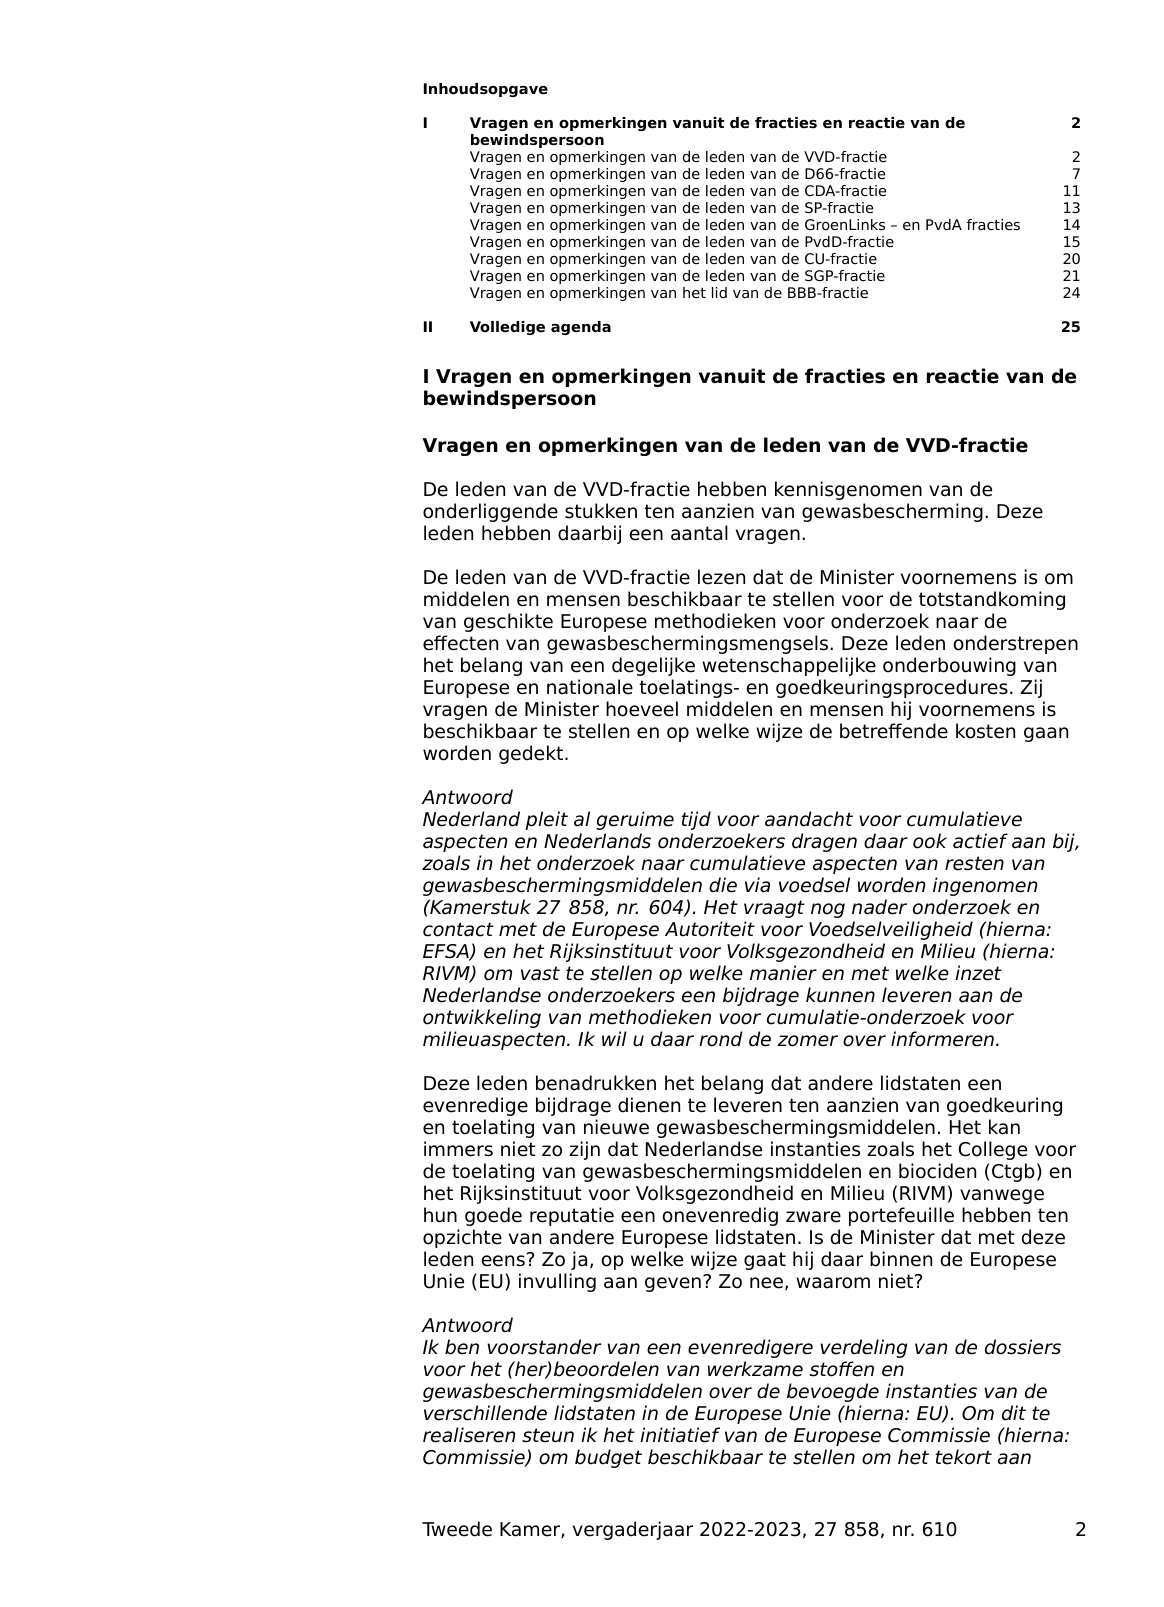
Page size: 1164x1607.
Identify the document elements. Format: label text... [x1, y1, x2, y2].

subtitle I Vragen en opmerkingen vanuit de fracties en reactie van de bewindspersoon [422, 366, 1087, 409]
table_cell Volledige agenda [464, 319, 1027, 336]
table_cell 11 [1028, 183, 1087, 200]
table_cell [422, 217, 463, 234]
table_cell [422, 98, 1087, 115]
text Deze leden benadrukken het belang dat andere lidstaten een evenredige bijdrage dienen te leveren ten aanzien van goedkeuring en toelating van nieuwe gewasbeschermingsmiddelen. Het kan immers niet zo zijn dat Nederlandse instanties zoals het College voor de toelating van gewasbeschermingsmiddelen en biociden (Ctgb) en het Rijksinstituut voor Volksgezondheid en Milieu (RIVM) vanwege hun goede reputatie een onevenredig zware portefeuille hebben ten opzichte van andere Europese lidstaten. Is de Minister dat met deze leden eens? Zo ja, op welke wijze gaat hij daar binnen de Europese Unie (EU) invulling aan geven? Zo nee, waarom niet? [422, 1073, 1087, 1293]
table_cell 13 [1028, 200, 1087, 217]
table_cell 2 [1028, 115, 1087, 149]
table_cell Vragen en opmerkingen van de leden van de CU-fractie [464, 251, 1027, 268]
table_cell [422, 302, 463, 319]
table_cell Vragen en opmerkingen van de leden van de SP-fractie [464, 200, 1027, 217]
text De leden van de VVD-fractie lezen dat de Minister voornemens is om middelen en mensen beschikbaar te stellen voor de totstandkoming van geschikte Europese methodieken voor onderzoek naar de effecten van gewasbeschermingsmengsels. Deze leden onderstrepen het belang van een degelijke wetenschappelijke onderbouwing van Europese en nationale toelatings- en goedkeuringsprocedures. Zij vragen de Minister hoeveel middelen en mensen hij voornemens is beschikbaar te stellen en op welke wijze de betreffende kosten gaan worden gedekt. [422, 567, 1087, 765]
table_cell Vragen en opmerkingen van de leden van de GroenLinks – en PvdA fracties [464, 217, 1027, 234]
table_cell [422, 200, 463, 217]
table_cell Vragen en opmerkingen van de leden van de VVD-fractie [464, 149, 1027, 166]
table_cell 24 [1028, 285, 1087, 302]
table_cell 7 [1028, 166, 1087, 183]
table_cell [422, 234, 463, 251]
table_cell [422, 183, 463, 200]
text De leden van de VVD-fractie hebben kennisgenomen van de onderliggende stukken ten aanzien van gewasbescherming. Deze leden hebben daarbij een aantal vragen. [422, 479, 1087, 545]
table_cell II [422, 319, 463, 336]
table_cell [422, 285, 463, 302]
text Antwoord [422, 1315, 1087, 1337]
table_cell [464, 302, 1027, 319]
table_cell Vragen en opmerkingen van de leden van de PvdD-fractie [464, 234, 1027, 251]
table_cell [1028, 302, 1087, 319]
table_cell [422, 251, 463, 268]
table_cell 2 [1028, 149, 1087, 166]
table_cell I [422, 115, 463, 149]
table_cell Vragen en opmerkingen vanuit de fracties en reactie van de bewindspersoon [464, 115, 1027, 149]
table_cell [422, 166, 463, 183]
text Antwoord [422, 787, 1087, 809]
table_cell 20 [1028, 251, 1087, 268]
table_cell Vragen en opmerkingen van de leden van de SGP-fractie [464, 268, 1027, 285]
text Ik ben voorstander van een evenredigere verdeling van de dossiers voor het (her)beoordelen van werkzame stoffen en gewasbeschermingsmiddelen over de bevoegde instanties van de verschillende lidstaten in de Europese Unie (hierna: EU). Om dit te realiseren steun ik het initiatief van de Europese Commissie (hierna: Commissie) om budget beschikbaar te stellen om het tekort aan [422, 1337, 1087, 1469]
text Nederland pleit al geruime tijd voor aandacht voor cumulatieve aspecten en Nederlands onderzoekers dragen daar ook actief aan bij, zoals in het onderzoek naar cumulatieve aspecten van resten van gewasbeschermingsmiddelen die via voedsel worden ingenomen (Kamerstuk 27 858, nr. 604). Het vraagt nog nader onderzoek en contact met de Europese Autoriteit voor Voedselveiligheid (hierna: EFSA) en het Rijksinstituut voor Volksgezondheid en Milieu (hierna: RIVM) om vast te stellen op welke manier en met welke inzet Nederlandse onderzoekers een bijdrage kunnen leveren aan de ontwikkeling van methodieken voor cumulatie-onderzoek voor milieuaspecten. Ik wil u daar rond de zomer over informeren. [422, 809, 1087, 1051]
table_cell Vragen en opmerkingen van het lid van de BBB-fractie [464, 285, 1027, 302]
table_cell [422, 268, 463, 285]
table_cell [422, 149, 463, 166]
table_cell Vragen en opmerkingen van de leden van de CDA-fractie [464, 183, 1027, 200]
subtitle Vragen en opmerkingen van de leden van de VVD-fractie [422, 434, 1087, 457]
table_cell Vragen en opmerkingen van de leden van de D66-fractie [464, 166, 1027, 183]
table_cell 21 [1028, 268, 1087, 285]
table_cell 14 [1028, 217, 1087, 234]
table_cell 25 [1028, 319, 1087, 336]
table_cell 15 [1028, 234, 1087, 251]
table_header Inhoudsopgave [422, 81, 1087, 98]
